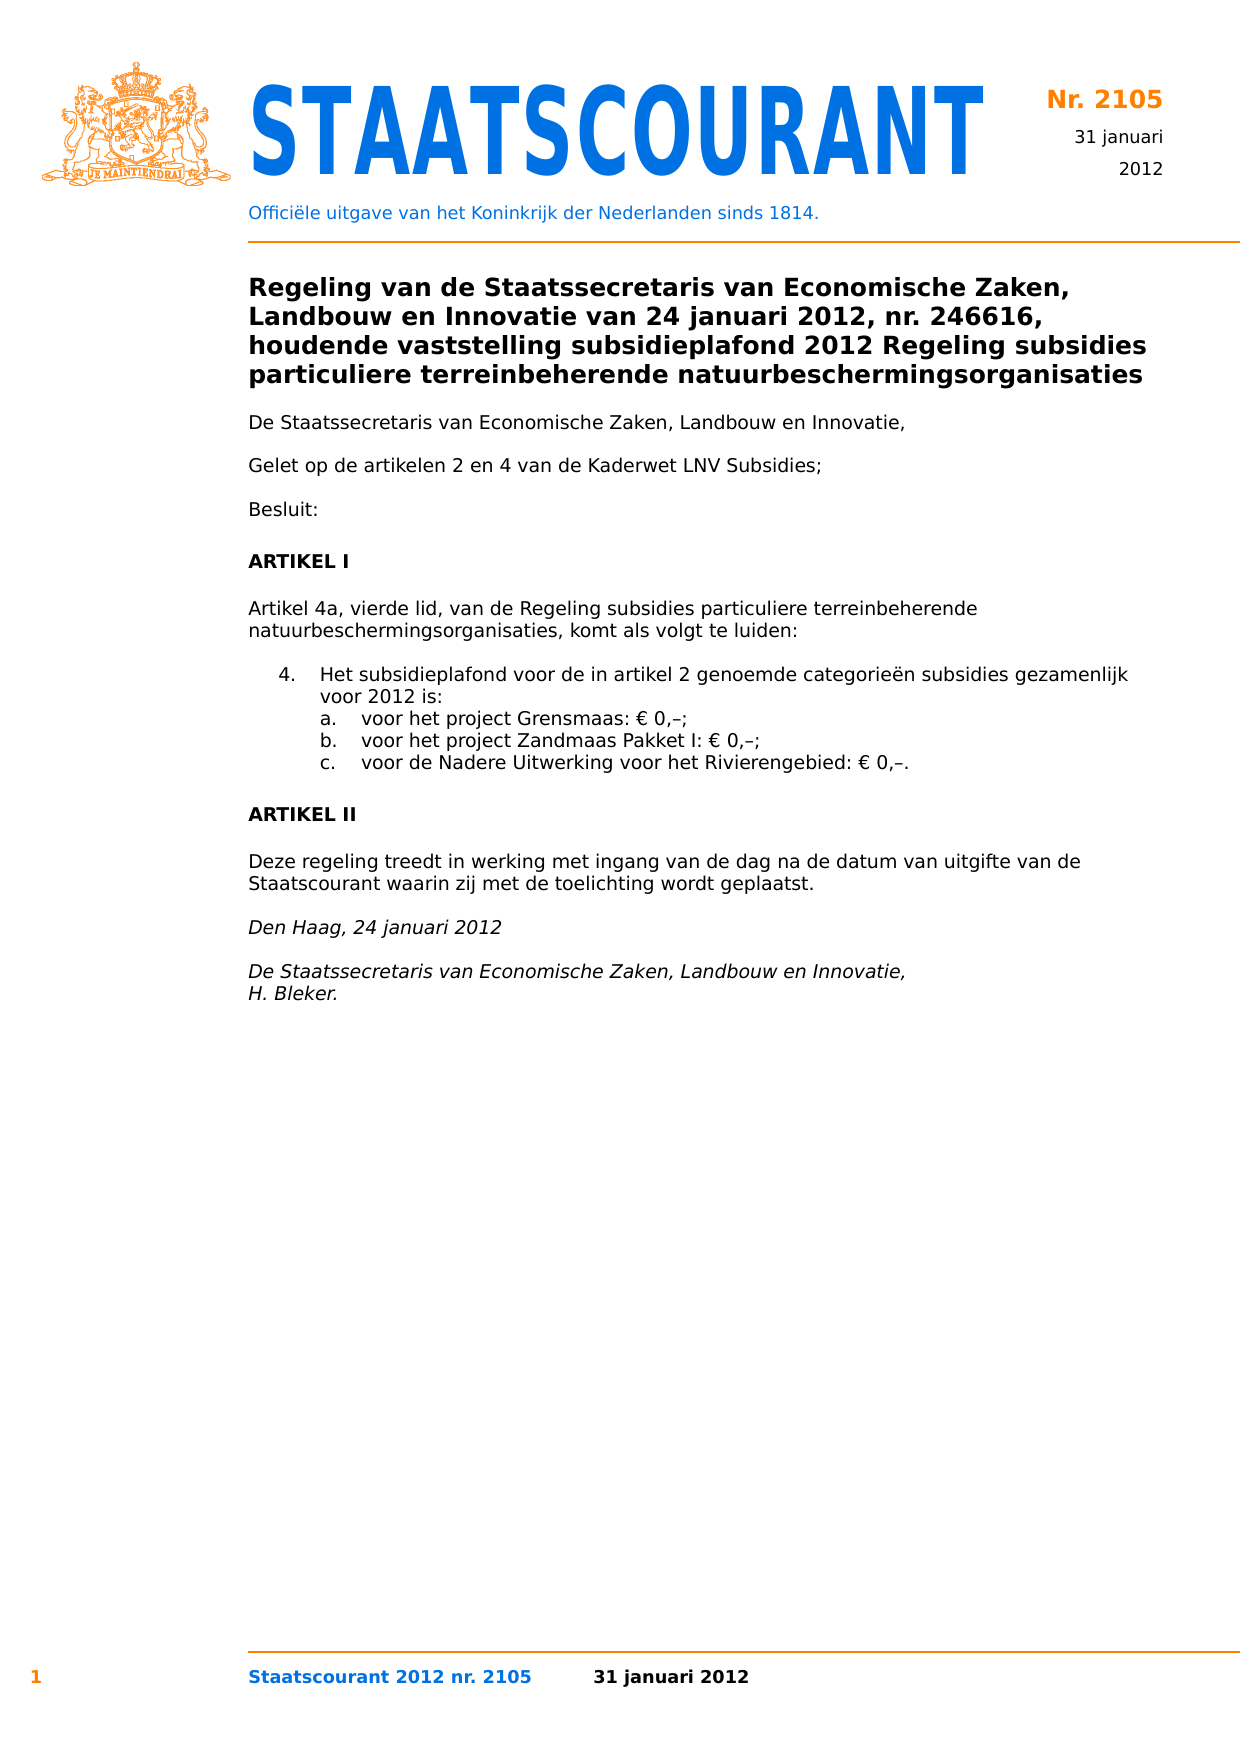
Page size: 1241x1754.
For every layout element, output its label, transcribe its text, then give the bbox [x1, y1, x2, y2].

text b. voor het project Zandmaas Pakket I: € 0,–; [319, 730, 1163, 752]
picture [41, 62, 231, 186]
text Den Haag, 24 januari 2012 [248, 917, 1163, 939]
table_header [25, 62, 248, 241]
table_cell 31 januari [998, 121, 1240, 153]
subtitle ARTIKEL I [248, 551, 1163, 573]
text Artikel 4a, vierde lid, van de Regeling subsidies particuliere terreinbeherende natuurbeschermingsorganisaties, komt als volgt te luiden: [248, 598, 1163, 642]
table_header Nr. 2105 [998, 62, 1240, 121]
table_header STAATSCOURANT [248, 62, 998, 203]
table_cell Officiële uitgave van het Koninkrijk der Nederlanden sinds 1814. [248, 203, 1240, 241]
text a. voor het project Grensmaas: € 0,–; [319, 708, 1163, 730]
text Besluit: [248, 499, 1163, 521]
text c. voor de Nadere Uitwerking voor het Rivierengebied: € 0,–. [319, 752, 1163, 774]
text De Staatssecretaris van Economische Zaken, Landbouw en Innovatie, H. Bleker. [248, 961, 1163, 1004]
text Gelet op de artikelen 2 en 4 van de Kaderwet LNV Subsidies; [248, 455, 1163, 477]
subtitle ARTIKEL II [248, 804, 1163, 826]
text Deze regeling treedt in werking met ingang van de dag na de datum van uitgifte van de Staatscourant waarin zij met de toelichting wordt geplaatst. [248, 851, 1163, 895]
subtitle Regeling van de Staatssecretaris van Economische Zaken, Landbouw en Innovatie van 24 januari 2012, nr. 246616, houdende vaststelling subsidieplafond 2012 Regeling subsidies particuliere terreinbeherende natuurbeschermingsorganisaties [248, 273, 1163, 390]
table_cell 2012 [998, 153, 1240, 203]
text 4. Het subsidieplafond voor de in artikel 2 genoemde categorieën subsidies gezamenlijk voor 2012 is: [278, 664, 1163, 708]
text De Staatssecretaris van Economische Zaken, Landbouw en Innovatie, [248, 412, 1163, 433]
